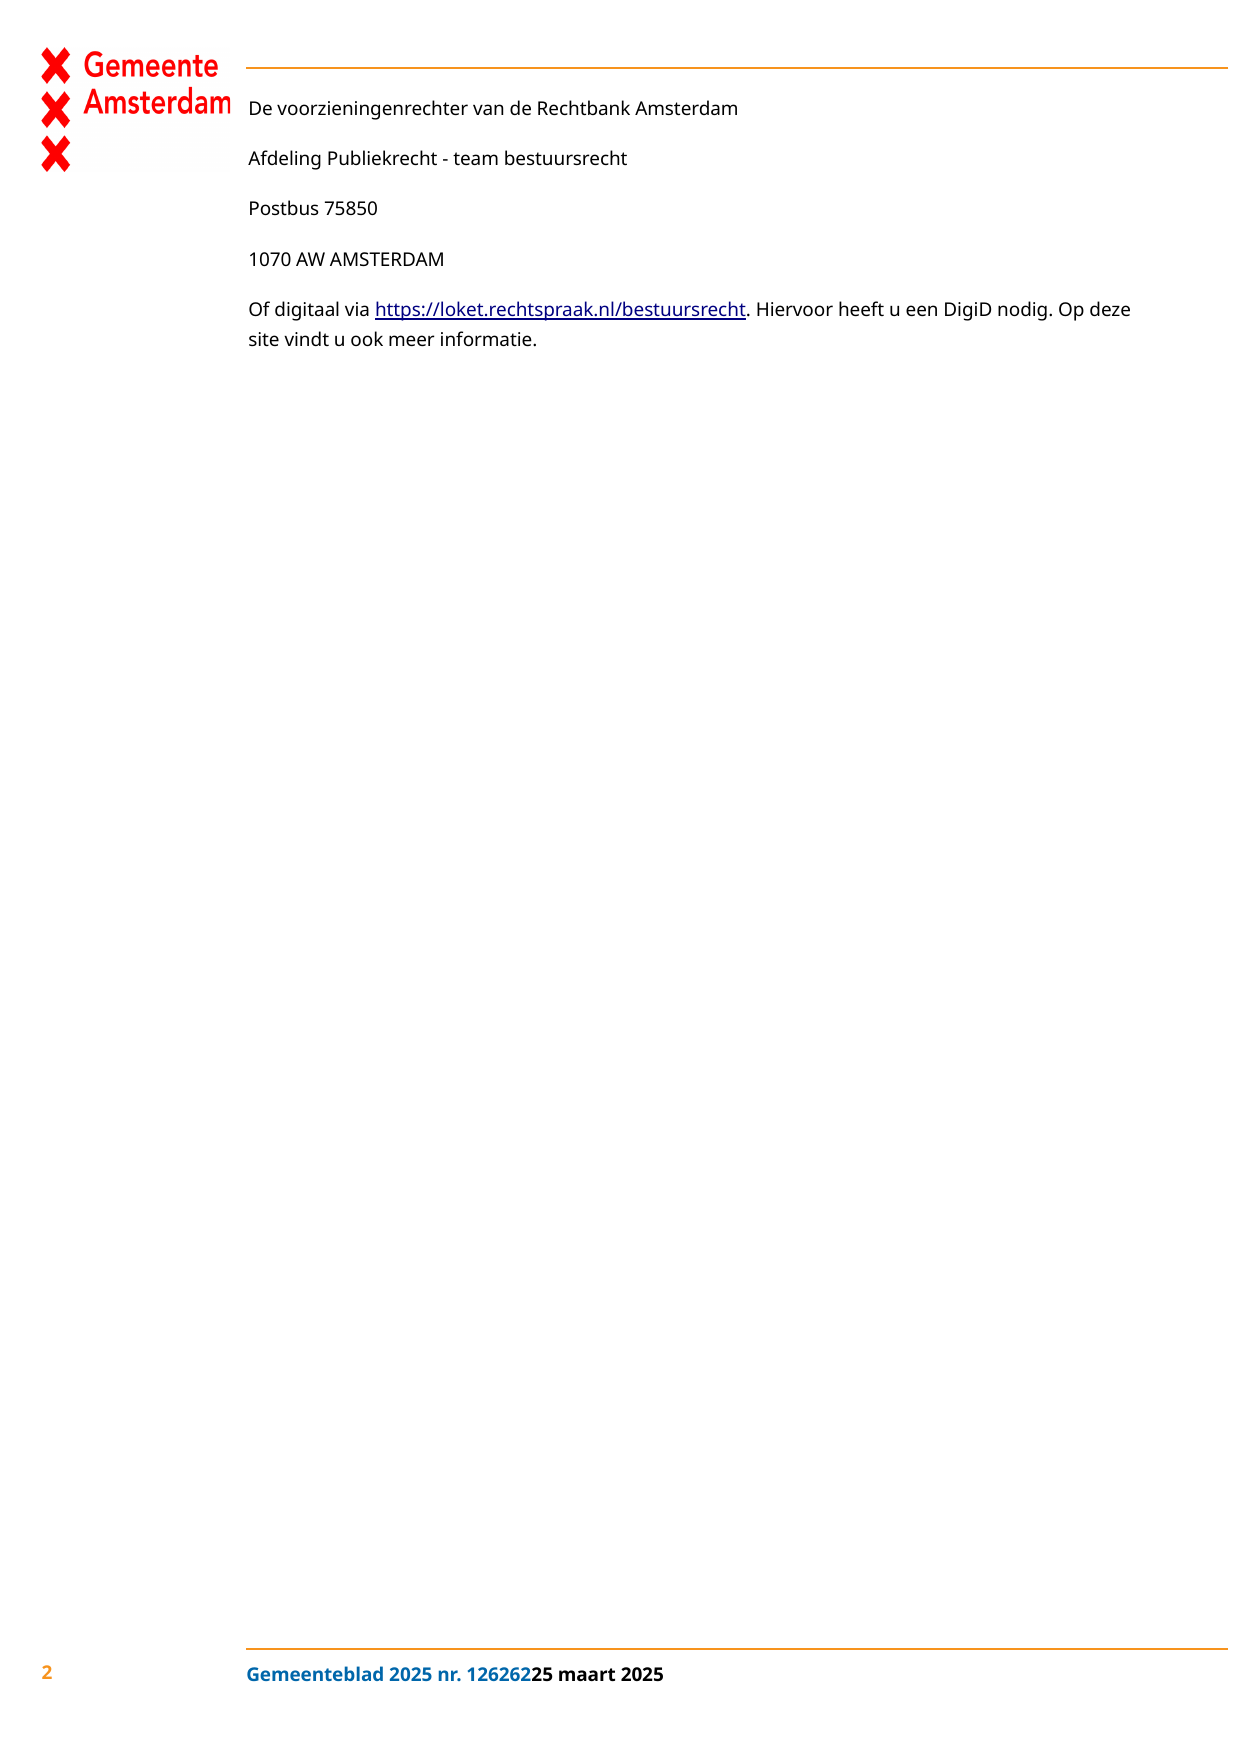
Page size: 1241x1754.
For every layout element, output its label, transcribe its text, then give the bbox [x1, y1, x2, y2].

text 1070 AW AMSTERDAM [248, 246, 1152, 272]
text Afdeling Publiekrecht - team bestuursrecht [248, 145, 1152, 171]
text De voorzieningenrechter van de Rechtbank Amsterdam [248, 95, 1152, 121]
text Postbus 75850 [248, 196, 1152, 221]
picture [41, 47, 231, 172]
text Of digitaal via https://loket.rechtspraak.nl/bestuursrecht. Hiervoor heeft u een DigiD nodig. Op deze site vindt u ook meer informatie. [248, 296, 1152, 352]
